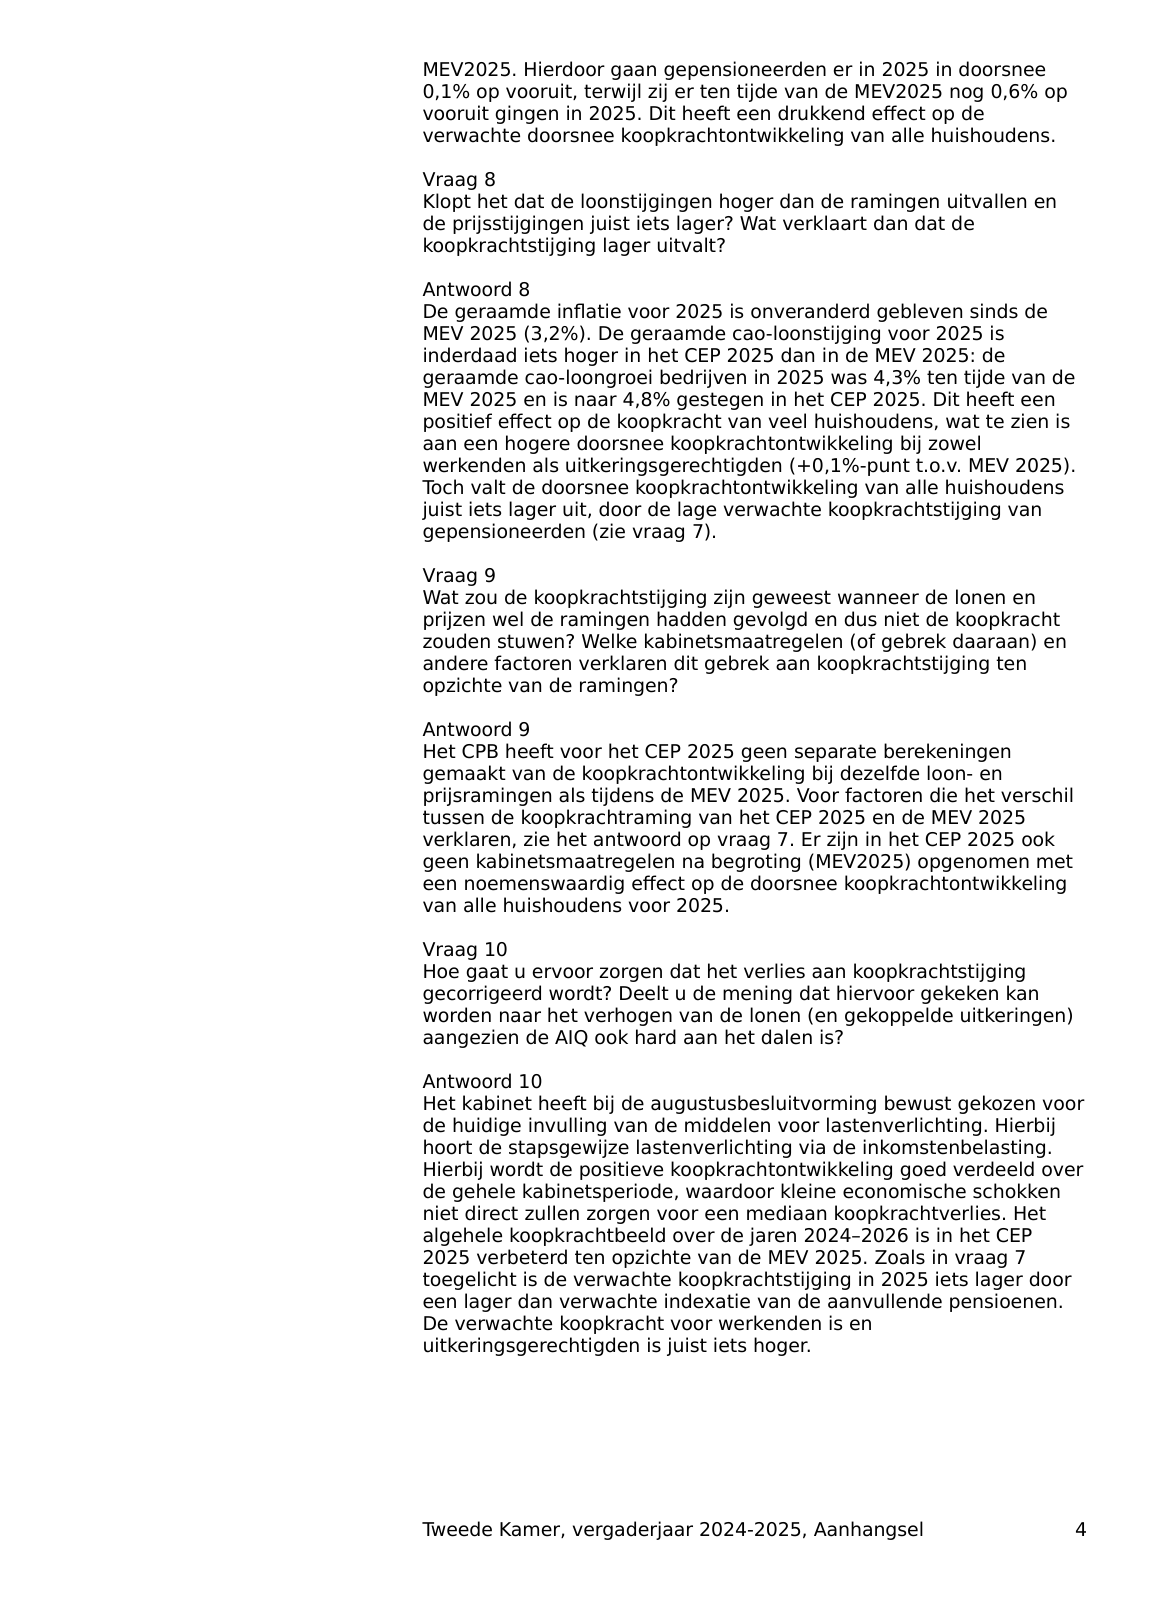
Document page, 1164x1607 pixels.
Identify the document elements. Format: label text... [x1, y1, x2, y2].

text Hoe gaat u ervoor zorgen dat het verlies aan koopkrachtstijging gecorrigeerd wordt? Deelt u de mening dat hiervoor gekeken kan worden naar het verhogen van de lonen (en gekoppelde uitkeringen) aangezien de AIQ ook hard aan het dalen is? [422, 961, 1087, 1049]
text MEV2025. Hierdoor gaan gepensioneerden er in 2025 in doorsnee 0,1% op vooruit, terwijl zij er ten tijde van de MEV2025 nog 0,6% op vooruit gingen in 2025. Dit heeft een drukkend effect op de verwachte doorsnee koopkrachtontwikkeling van alle huishoudens. [422, 59, 1087, 147]
text Vraag 8 [422, 169, 1087, 191]
text De geraamde inflatie voor 2025 is onveranderd gebleven sinds de MEV 2025 (3,2%). De geraamde cao-loonstijging voor 2025 is inderdaad iets hoger in het CEP 2025 dan in de MEV 2025: de geraamde cao-loongroei bedrijven in 2025 was 4,3% ten tijde van de MEV 2025 en is naar 4,8% gestegen in het CEP 2025. Dit heeft een positief effect op de koopkracht van veel huishoudens, wat te zien is aan een hogere doorsnee koopkrachtontwikkeling bij zowel werkenden als uitkeringsgerechtigden (+0,1%-punt t.o.v. MEV 2025). Toch valt de doorsnee koopkrachtontwikkeling van alle huishoudens juist iets lager uit, door de lage verwachte koopkrachtstijging van gepensioneerden (zie vraag 7). [422, 301, 1087, 543]
text Het CPB heeft voor het CEP 2025 geen separate berekeningen gemaakt van de koopkrachtontwikkeling bij dezelfde loon- en prijsramingen als tijdens de MEV 2025. Voor factoren die het verschil tussen de koopkrachtraming van het CEP 2025 en de MEV 2025 verklaren, zie het antwoord op vraag 7. Er zijn in het CEP 2025 ook geen kabinetsmaatregelen na begroting (MEV2025) opgenomen met een noemenswaardig effect op de doorsnee koopkrachtontwikkeling van alle huishoudens voor 2025. [422, 741, 1087, 917]
text Wat zou de koopkrachtstijging zijn geweest wanneer de lonen en prijzen wel de ramingen hadden gevolgd en dus niet de koopkracht zouden stuwen? Welke kabinetsmaatregelen (of gebrek daaraan) en andere factoren verklaren dit gebrek aan koopkrachtstijging ten opzichte van de ramingen? [422, 587, 1087, 697]
text Het kabinet heeft bij de augustusbesluitvorming bewust gekozen voor de huidige invulling van de middelen voor lastenverlichting. Hierbij hoort de stapsgewijze lastenverlichting via de inkomstenbelasting. Hierbij wordt de positieve koopkrachtontwikkeling goed verdeeld over de gehele kabinetsperiode, waardoor kleine economische schokken niet direct zullen zorgen voor een mediaan koopkrachtverlies. Het algehele koopkrachtbeeld over de jaren 2024–2026 is in het CEP 2025 verbeterd ten opzichte van de MEV 2025. Zoals in vraag 7 toegelicht is de verwachte koopkrachtstijging in 2025 iets lager door een lager dan verwachte indexatie van de aanvullende pensioenen. De verwachte koopkracht voor werkenden is en uitkeringsgerechtigden is juist iets hoger. [422, 1093, 1087, 1357]
text Vraag 9 [422, 565, 1087, 587]
text Antwoord 10 [422, 1071, 1087, 1093]
text Antwoord 8 [422, 279, 1087, 301]
text Klopt het dat de loonstijgingen hoger dan de ramingen uitvallen en de prijsstijgingen juist iets lager? Wat verklaart dan dat de koopkrachtstijging lager uitvalt? [422, 191, 1087, 257]
text Antwoord 9 [422, 719, 1087, 741]
text Vraag 10 [422, 939, 1087, 961]
